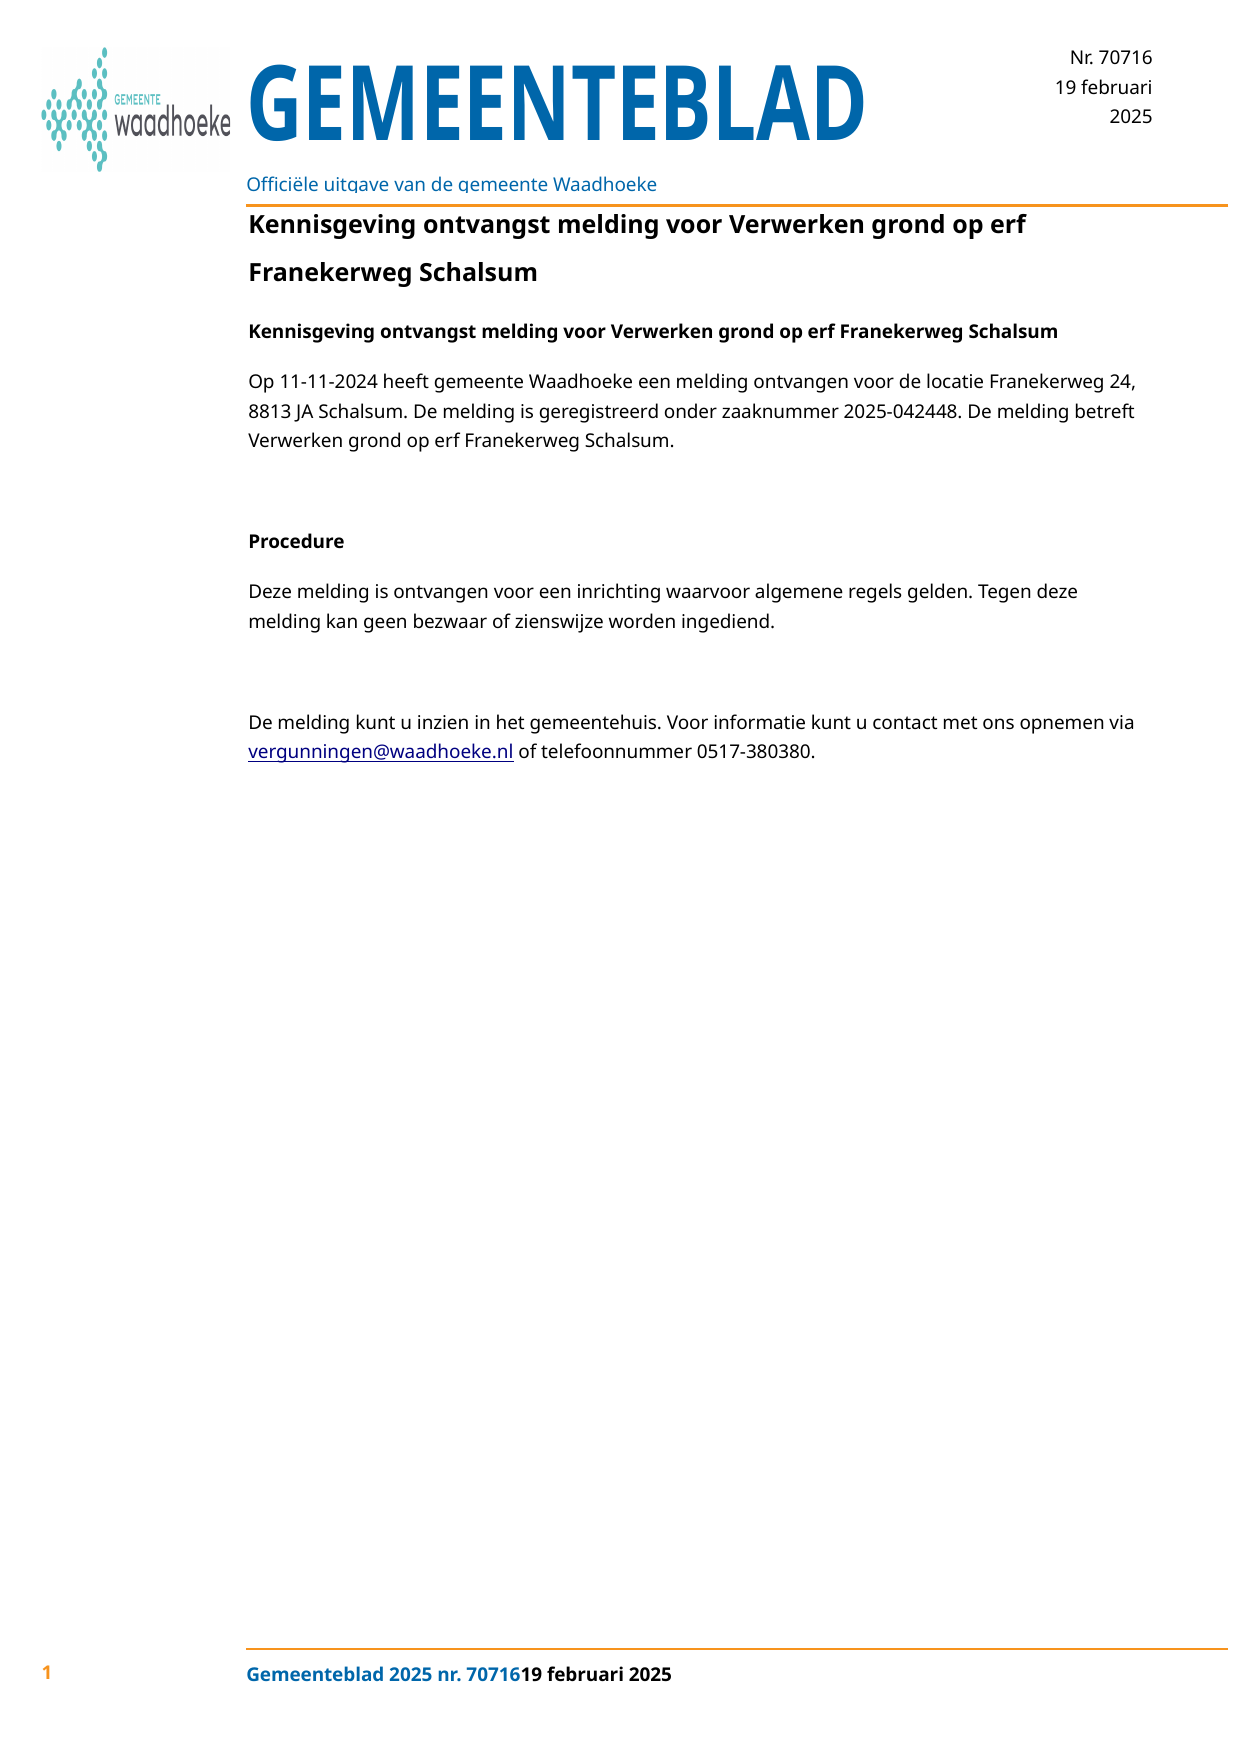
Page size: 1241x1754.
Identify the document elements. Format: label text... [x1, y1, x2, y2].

text Kennisgeving ontvangst melding voor Verwerken grond op erf Franekerweg Schalsum [248, 207, 1152, 288]
text Op 11-11-2024 heeft gemeente Waadhoeke een melding ontvangen voor de locatie Franekerweg 24, 8813 JA Schalsum. De melding is geregistreerd onder zaaknummer 2025-042448. De melding betreft Verwerken grond op erf Franekerweg Schalsum. [248, 368, 1152, 453]
text Kennisgeving ontvangst melding voor Verwerken grond op erf Franekerweg Schalsum [248, 318, 1152, 344]
text De melding kunt u inzien in het gemeentehuis. Voor informatie kunt u contact met ons opnemen via vergunningen@waadhoeke.nl of telefoonnummer 0517-380380. [248, 709, 1152, 764]
text Procedure [248, 528, 1152, 554]
picture [41, 47, 231, 172]
text Deze melding is ontvangen voor een inrichting waarvoor algemene regels gelden. Tegen deze melding kan geen bezwaar of zienswijze worden ingediend. [248, 579, 1152, 634]
